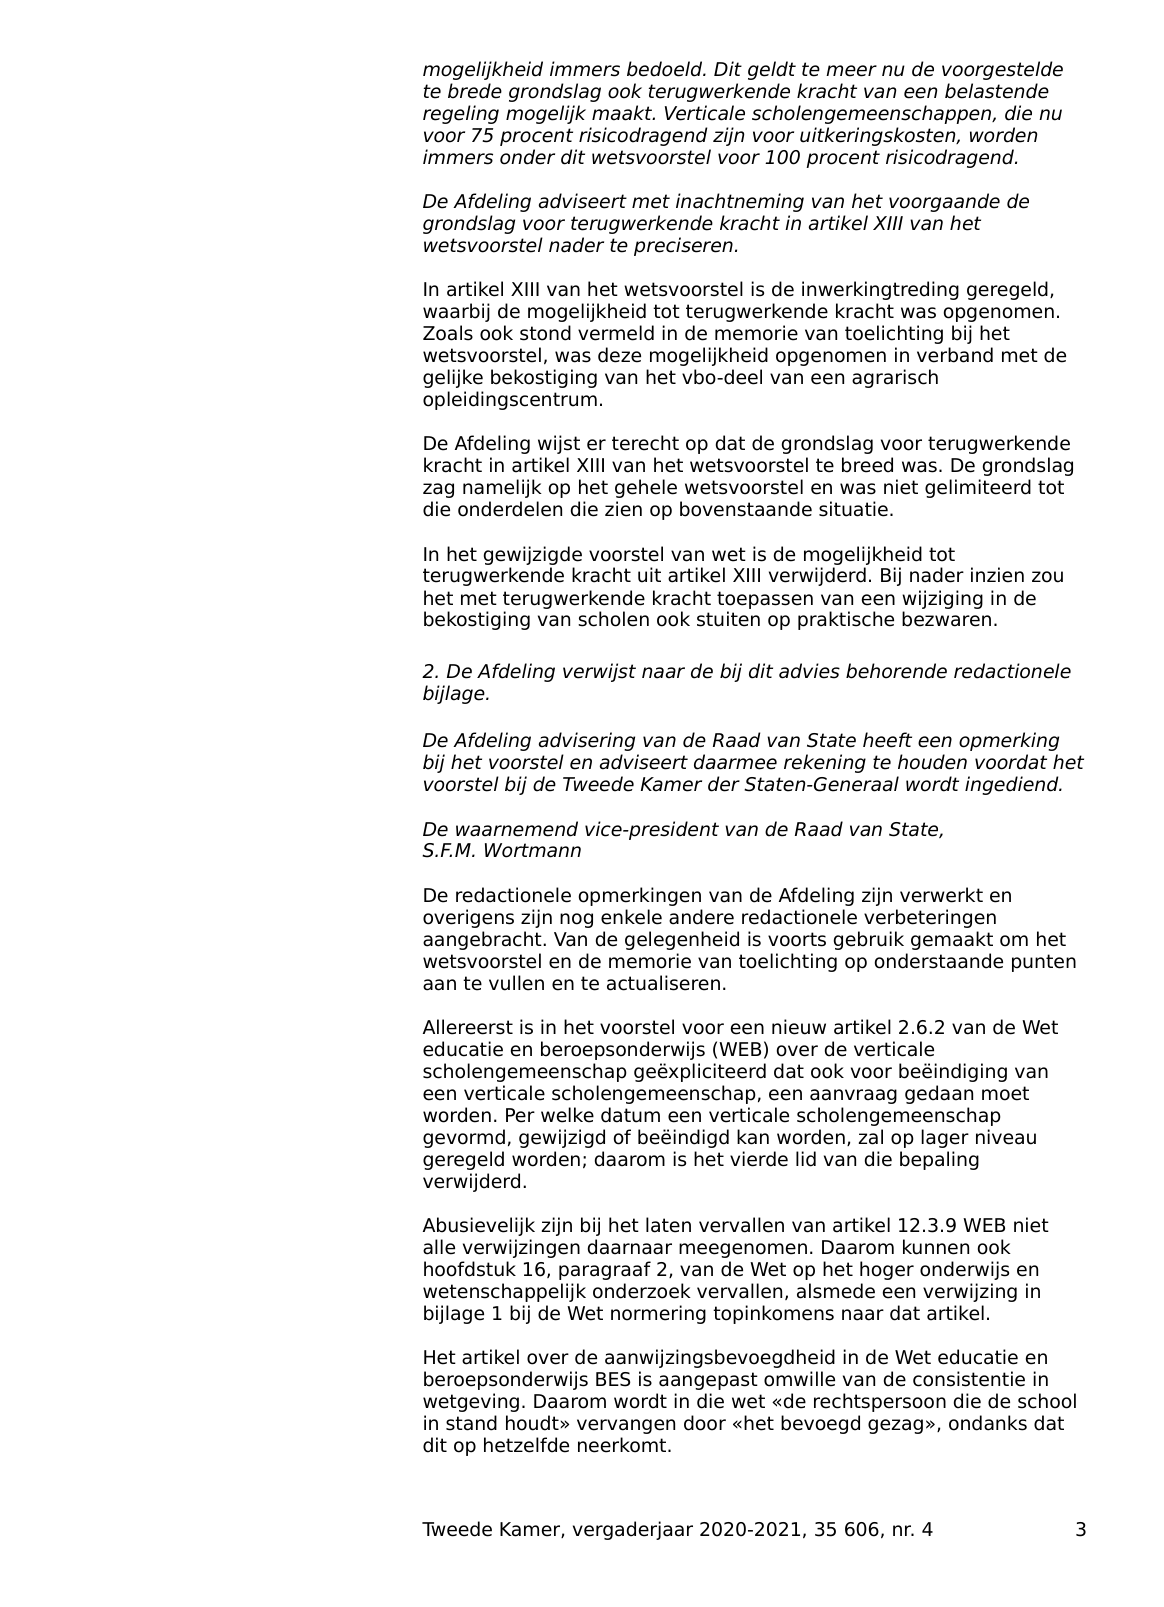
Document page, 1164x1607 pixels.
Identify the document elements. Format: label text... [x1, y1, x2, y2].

text Abusievelijk zijn bij het laten vervallen van artikel 12.3.9 WEB niet alle verwijzingen daarnaar meegenomen. Daarom kunnen ook hoofdstuk 16, paragraaf 2, van de Wet op het hoger onderwijs en wetenschappelijk onderzoek vervallen, alsmede een verwijzing in bijlage 1 bij de Wet normering topinkomens naar dat artikel. [422, 1215, 1087, 1324]
text De redactionele opmerkingen van de Afdeling zijn verwerkt en overigens zijn nog enkele andere redactionele verbeteringen aangebracht. Van de gelegenheid is voorts gebruik gemaakt om het wetsvoorstel en de memorie van toelichting op onderstaande punten aan te vullen en te actualiseren. [422, 884, 1087, 994]
text Het artikel over de aanwijzingsbevoegdheid in de Wet educatie en beroepsonderwijs BES is aangepast omwille van de consistentie in wetgeving. Daarom wordt in die wet «de rechtspersoon die de school in stand houdt» vervangen door «het bevoegd gezag», ondanks dat dit op hetzelfde neerkomt. [422, 1347, 1087, 1457]
text In het gewijzigde voorstel van wet is de mogelijkheid tot terugwerkende kracht uit artikel XIII verwijderd. Bij nader inzien zou het met terugwerkende kracht toepassen van een wijziging in de bekostiging van scholen ook stuiten op praktische bezwaren. [422, 543, 1087, 631]
text De Afdeling advisering van de Raad van State heeft een opmerking bij het voorstel en adviseert daarmee rekening te houden voordat het voorstel bij de Tweede Kamer der Staten-Generaal wordt ingediend. [422, 730, 1087, 796]
text In artikel XIII van het wetsvoorstel is de inwerkingtreding geregeld, waarbij de mogelijkheid tot terugwerkende kracht was opgenomen. Zoals ook stond vermeld in de memorie van toelichting bij het wetsvoorstel, was deze mogelijkheid opgenomen in verband met de gelijke bekostiging van het vbo-deel van een agrarisch opleidingscentrum. [422, 279, 1087, 411]
text De Afdeling wijst er terecht op dat de grondslag voor terugwerkende kracht in artikel XIII van het wetsvoorstel te breed was. De grondslag zag namelijk op het gehele wetsvoorstel en was niet gelimiteerd tot die onderdelen die zien op bovenstaande situatie. [422, 433, 1087, 521]
text mogelijkheid immers bedoeld. Dit geldt te meer nu de voorgestelde te brede grondslag ook terugwerkende kracht van een belastende regeling mogelijk maakt. Verticale scholengemeenschappen, die nu voor 75 procent risicodragend zijn voor uitkeringskosten, worden immers onder dit wetsvoorstel voor 100 procent risicodragend. [422, 59, 1087, 169]
subtitle 2. De Afdeling verwijst naar de bij dit advies behorende redactionele bijlage. [422, 661, 1087, 705]
text S.F.M. Wortmann [422, 840, 1087, 862]
text De Afdeling adviseert met inachtneming van het voorgaande de grondslag voor terugwerkende kracht in artikel XIII van het wetsvoorstel nader te preciseren. [422, 191, 1087, 257]
text Allereerst is in het voorstel voor een nieuw artikel 2.6.2 van de Wet educatie en beroepsonderwijs (WEB) over de verticale scholengemeenschap geëxpliciteerd dat ook voor beëindiging van een verticale scholengemeenschap, een aanvraag gedaan moet worden. Per welke datum een verticale scholengemeenschap gevormd, gewijzigd of beëindigd kan worden, zal op lager niveau geregeld worden; daarom is het vierde lid van die bepaling verwijderd. [422, 1017, 1087, 1192]
text De waarnemend vice-president van de Raad van State, [422, 818, 1087, 840]
